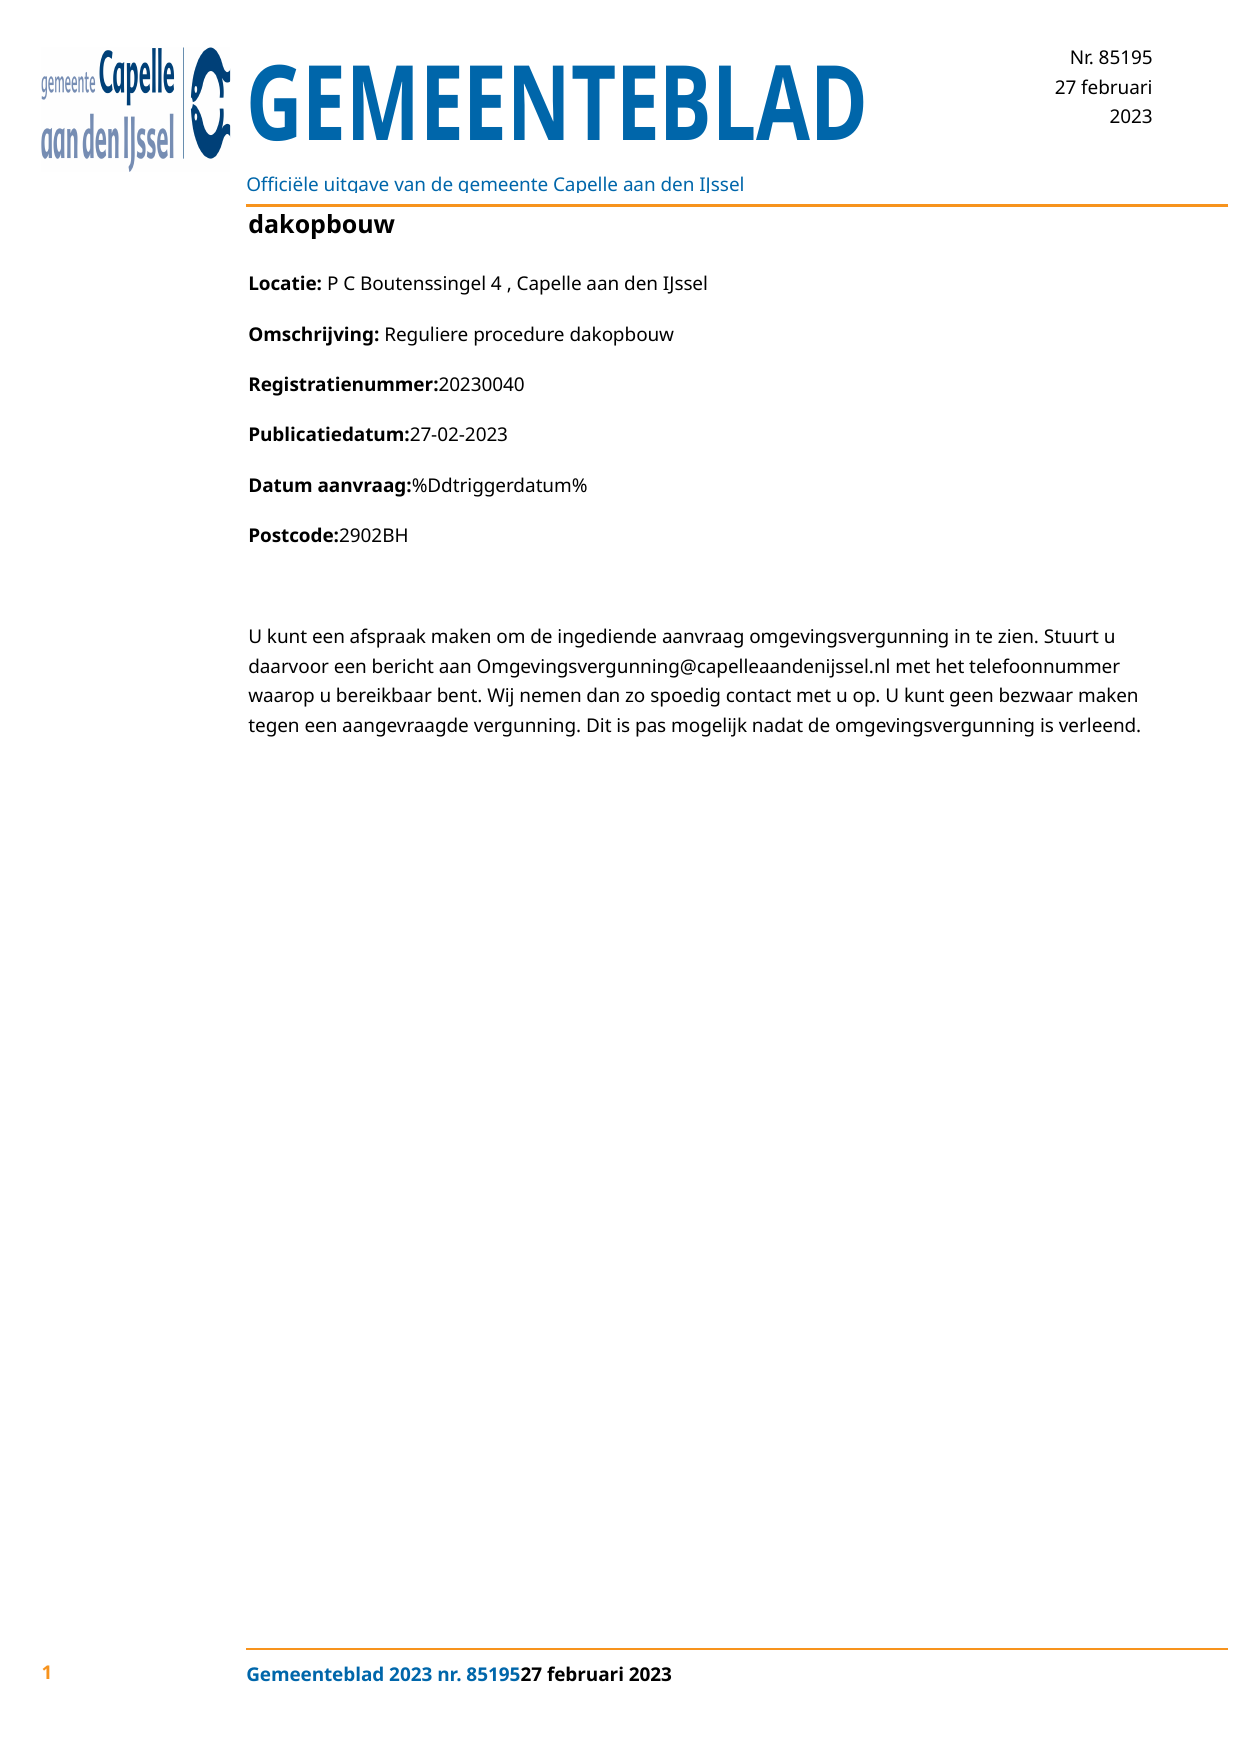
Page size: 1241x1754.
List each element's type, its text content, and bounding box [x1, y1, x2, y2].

text Postcode:2902BH [248, 522, 1152, 548]
text U kunt een afspraak maken om de ingediende aanvraag omgevingsvergunning in te zien. Stuurt u daarvoor een bericht aan Omgevingsvergunning@capelleaandenijssel.nl met het telefoonnummer waarop u bereikbaar bent. Wij nemen dan zo spoedig contact met u op. U kunt geen bezwaar maken tegen een aangevraagde vergunning. Dit is pas mogelijk nadat de omgevingsvergunning is verleend. [248, 623, 1152, 738]
text Locatie: P C Boutenssingel 4 , Capelle aan den IJssel [248, 270, 1152, 296]
text Datum aanvraag:%Ddtriggerdatum% [248, 472, 1152, 498]
text Publicatiedatum:27-02-2023 [248, 422, 1152, 447]
text Omschrijving: Reguliere procedure dakopbouw [248, 321, 1152, 346]
text Registratienummer:20230040 [248, 371, 1152, 397]
picture [41, 47, 231, 172]
text dakopbouw [248, 207, 1152, 241]
